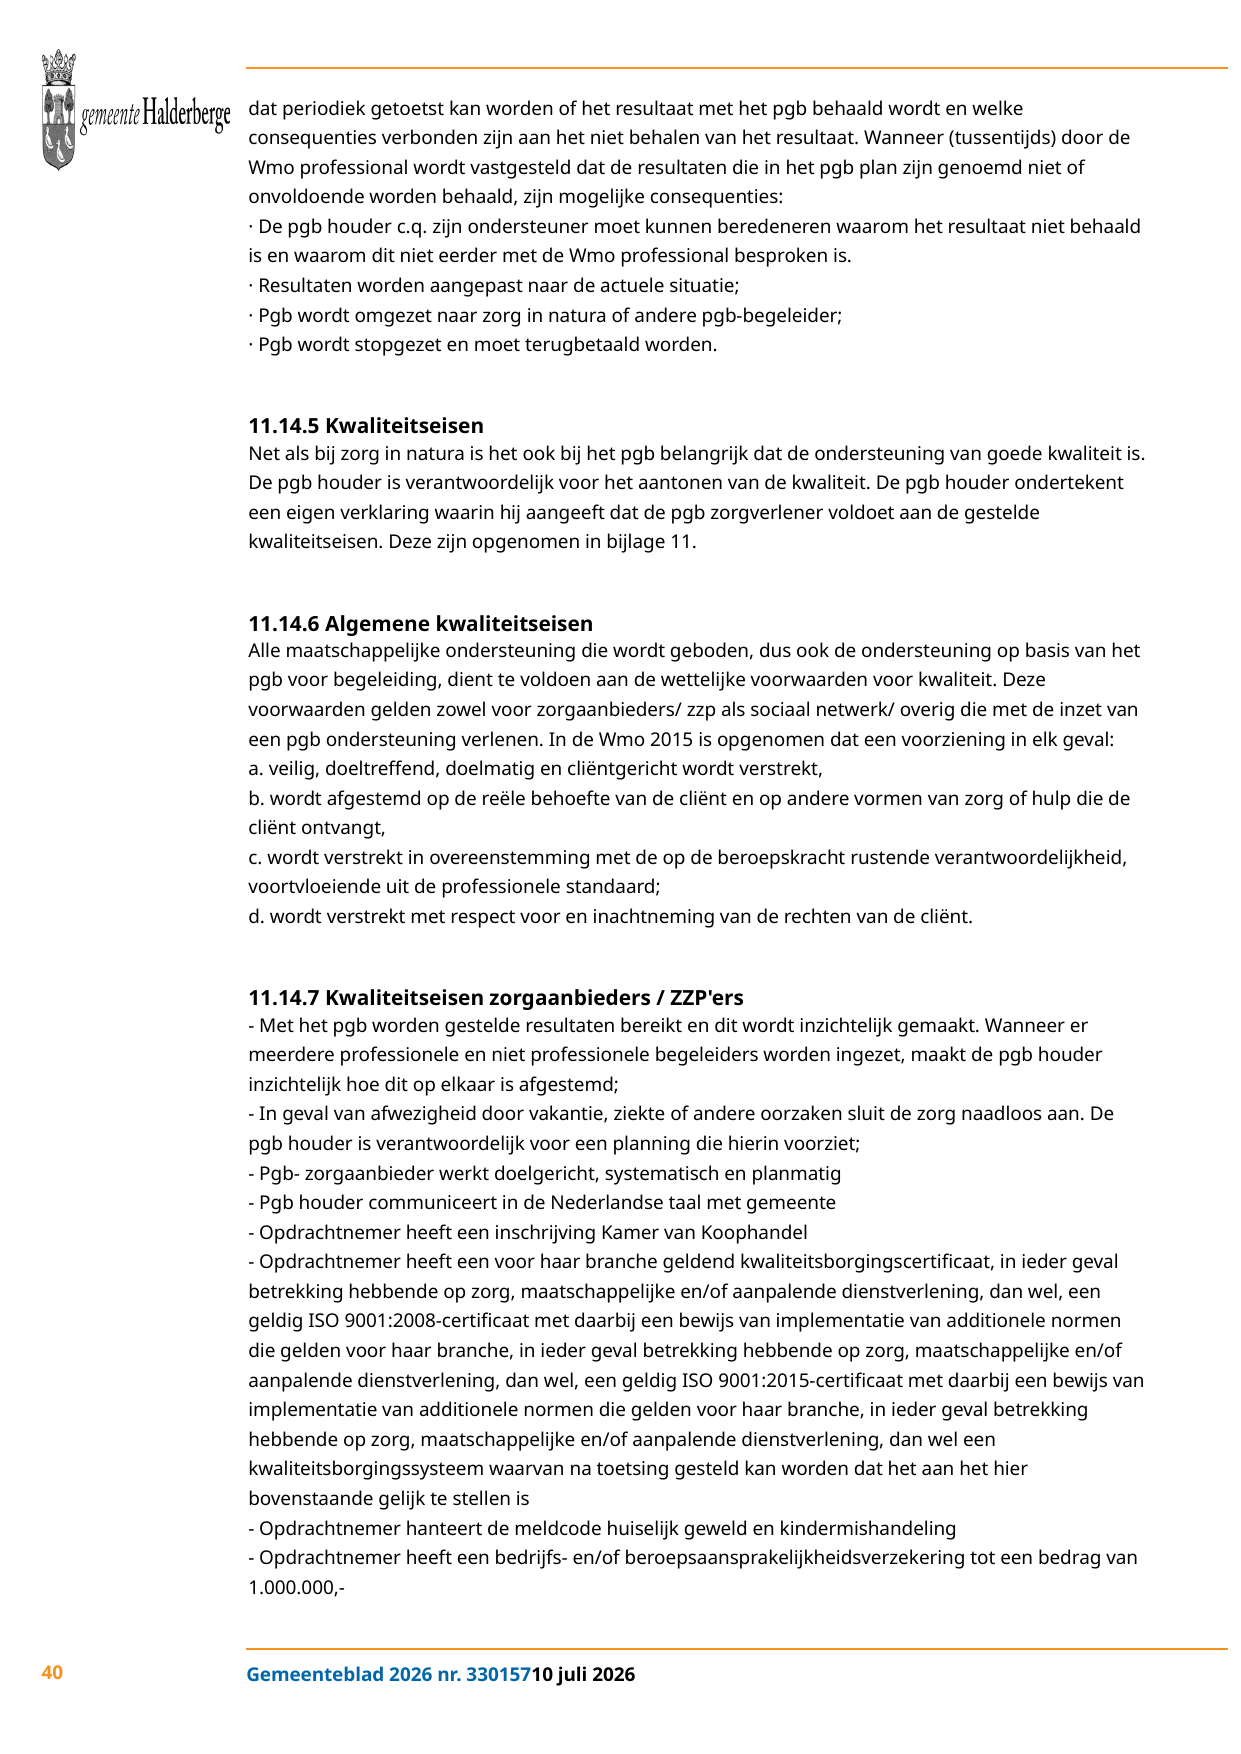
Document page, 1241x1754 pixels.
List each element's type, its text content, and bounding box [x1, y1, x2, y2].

text Net als bij zorg in natura is het ook bij het pgb belangrijk dat de ondersteuning van goede kwaliteit is. De pgb houder is verantwoordelijk voor het aantonen van de kwaliteit. De pgb houder ondertekent een eigen verklaring waarin hij aangeeft dat de pgb zorgverlener voldoet aan de gestelde kwaliteitseisen. Deze zijn opgenomen in bijlage 11. [248, 440, 1152, 554]
text - Opdrachtnemer heeft een voor haar branche geldend kwaliteitsborgingscertificaat, in ieder geval betrekking hebbende op zorg, maatschappelijke en/of aanpalende dienstverlening, dan wel, een geldig ISO 9001:2008-certificaat met daarbij een bewijs van implementatie van additionele normen die gelden voor haar branche, in ieder geval betrekking hebbende op zorg, maatschappelijke en/of aanpalende dienstverlening, dan wel, een geldig ISO 9001:2015-certificaat met daarbij een bewijs van implementatie van additionele normen die gelden voor haar branche, in ieder geval betrekking hebbende op zorg, maatschappelijke en/of aanpalende dienstverlening, dan wel een kwaliteitsborgingssysteem waarvan na toetsing gesteld kan worden dat het aan het hier bovenstaande gelijk te stellen is [248, 1248, 1152, 1511]
picture [41, 47, 231, 172]
text - In geval van afwezigheid door vakantie, ziekte of andere oorzaken sluit de zorg naadloos aan. De pgb houder is verantwoordelijk voor een planning die hierin voorziet; [248, 1101, 1152, 1156]
text a. veilig, doeltreffend, doelmatig en cliëntgericht wordt verstrekt, [248, 755, 1152, 781]
text - Opdrachtnemer heeft een bedrijfs- en/of beroepsaansprakelijkheidsverzekering tot een bedrag van 1.000.000,- [248, 1544, 1152, 1599]
text · De pgb houder c.q. zijn ondersteuner moet kunnen beredeneren waarom het resultaat niet behaald is en waarom dit niet eerder met de Wmo professional besproken is. [248, 213, 1152, 268]
text · Pgb wordt stopgezet en moet terugbetaald worden. [248, 331, 1152, 357]
text dat periodiek getoetst kan worden of het resultaat met het pgb behaald wordt en welke consequenties verbonden zijn aan het niet behalen van het resultaat. Wanneer (tussentijds) door de Wmo professional wordt vastgesteld dat de resultaten die in het pgb plan zijn genoemd niet of onvoldoende worden behaald, zijn mogelijke consequenties: [248, 95, 1152, 209]
text - Pgb- zorgaanbieder werkt doelgericht, systematisch en planmatig [248, 1160, 1152, 1185]
text · Pgb wordt omgezet naar zorg in natura of andere pgb-begeleider; [248, 302, 1152, 328]
text - Opdrachtnemer heeft een inschrijving Kamer van Koophandel [248, 1219, 1152, 1244]
text 11.14.5 Kwaliteitseisen [248, 411, 1152, 440]
text d. wordt verstrekt met respect voor en inachtneming van de rechten van de cliënt. [248, 903, 1152, 929]
text 11.14.7 Kwaliteitseisen zorgaanbieders / ZZP'ers [248, 983, 1152, 1012]
text - Met het pgb worden gestelde resultaten bereikt en dit wordt inzichtelijk gemaakt. Wanneer er meerdere professionele en niet professionele begeleiders worden ingezet, maakt de pgb houder inzichtelijk hoe dit op elkaar is afgestemd; [248, 1012, 1152, 1097]
text b. wordt afgestemd op de reële behoefte van de cliënt en op andere vormen van zorg of hulp die de cliënt ontvangt, [248, 785, 1152, 840]
text - Pgb houder communiceert in de Nederlandse taal met gemeente [248, 1189, 1152, 1215]
text c. wordt verstrekt in overeenstemming met de op de beroepskracht rustende verantwoordelijkheid, voortvloeiende uit de professionele standaard; [248, 844, 1152, 899]
text - Opdrachtnemer hanteert de meldcode huiselijk geweld en kindermishandeling [248, 1515, 1152, 1540]
text Alle maatschappelijke ondersteuning die wordt geboden, dus ook de ondersteuning op basis van het pgb voor begeleiding, dient te voldoen aan de wettelijke voorwaarden voor kwaliteit. Deze voorwaarden gelden zowel voor zorgaanbieders/ zzp als sociaal netwerk/ overig die met de inzet van een pgb ondersteuning verlenen. In de Wmo 2015 is opgenomen dat een voorziening in elk geval: [248, 637, 1152, 752]
text 11.14.6 Algemene kwaliteitseisen [248, 609, 1152, 637]
text · Resultaten worden aangepast naar de actuele situatie; [248, 272, 1152, 298]
